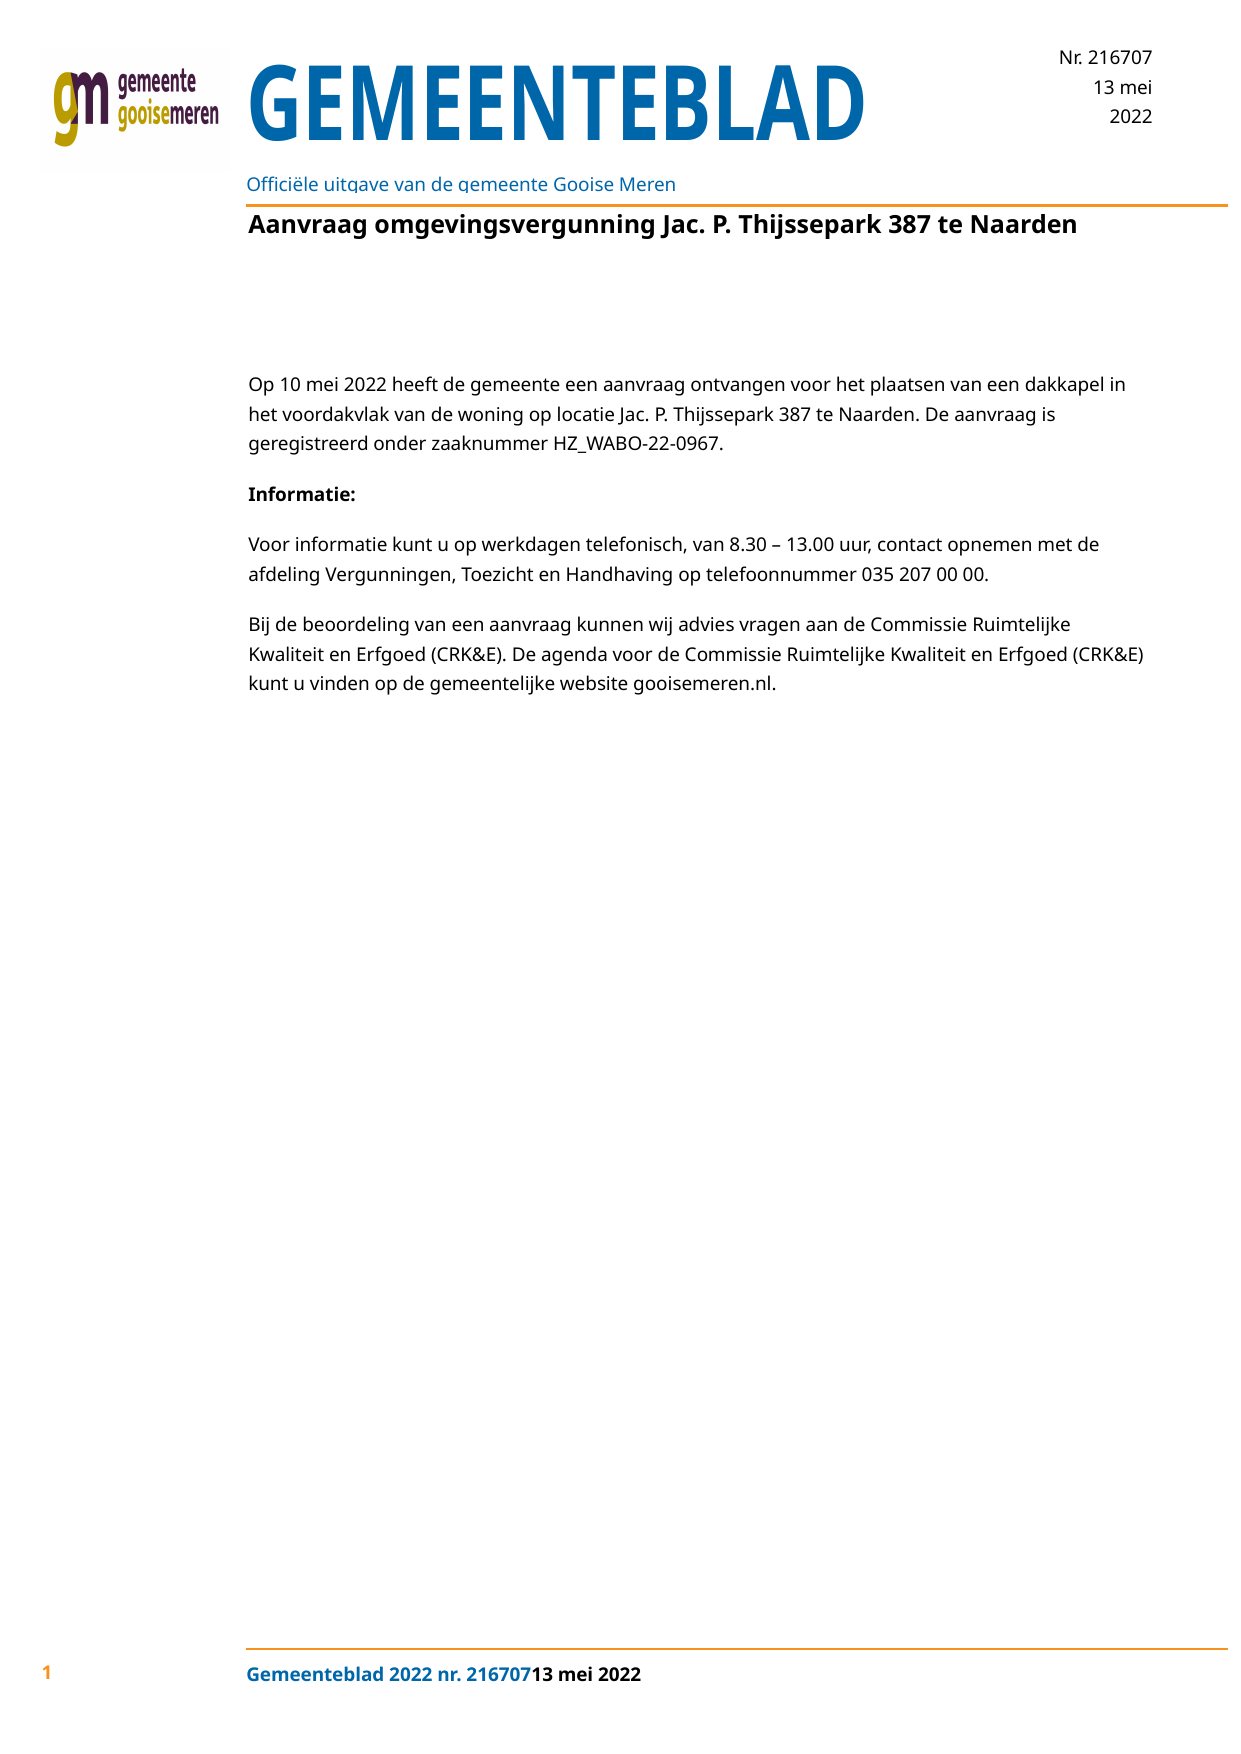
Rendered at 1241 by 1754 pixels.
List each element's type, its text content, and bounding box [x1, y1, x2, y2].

text Op 10 mei 2022 heeft de gemeente een aanvraag ontvangen voor het plaatsen van een dakkapel in het voordakvlak van de woning op locatie Jac. P. Thijssepark 387 te Naarden. De aanvraag is geregistreerd onder zaaknummer HZ_WABO-22-0967. [248, 371, 1152, 456]
text Informatie: [248, 481, 1152, 506]
picture [41, 47, 231, 172]
text Aanvraag omgevingsvergunning Jac. P. Thijssepark 387 te Naarden [248, 207, 1152, 241]
text Voor informatie kunt u op werkdagen telefonisch, van 8.30 – 13.00 uur, contact opnemen met de afdeling Vergunningen, Toezicht en Handhaving op telefoonnummer 035 207 00 00. [248, 531, 1152, 586]
text Bij de beoordeling van een aanvraag kunnen wij advies vragen aan de Commissie Ruimtelijke Kwaliteit en Erfgoed (CRK&E). De agenda voor de Commissie Ruimtelijke Kwaliteit en Erfgoed (CRK&E) kunt u vinden op de gemeentelijke website gooisemeren.nl. [248, 611, 1152, 696]
